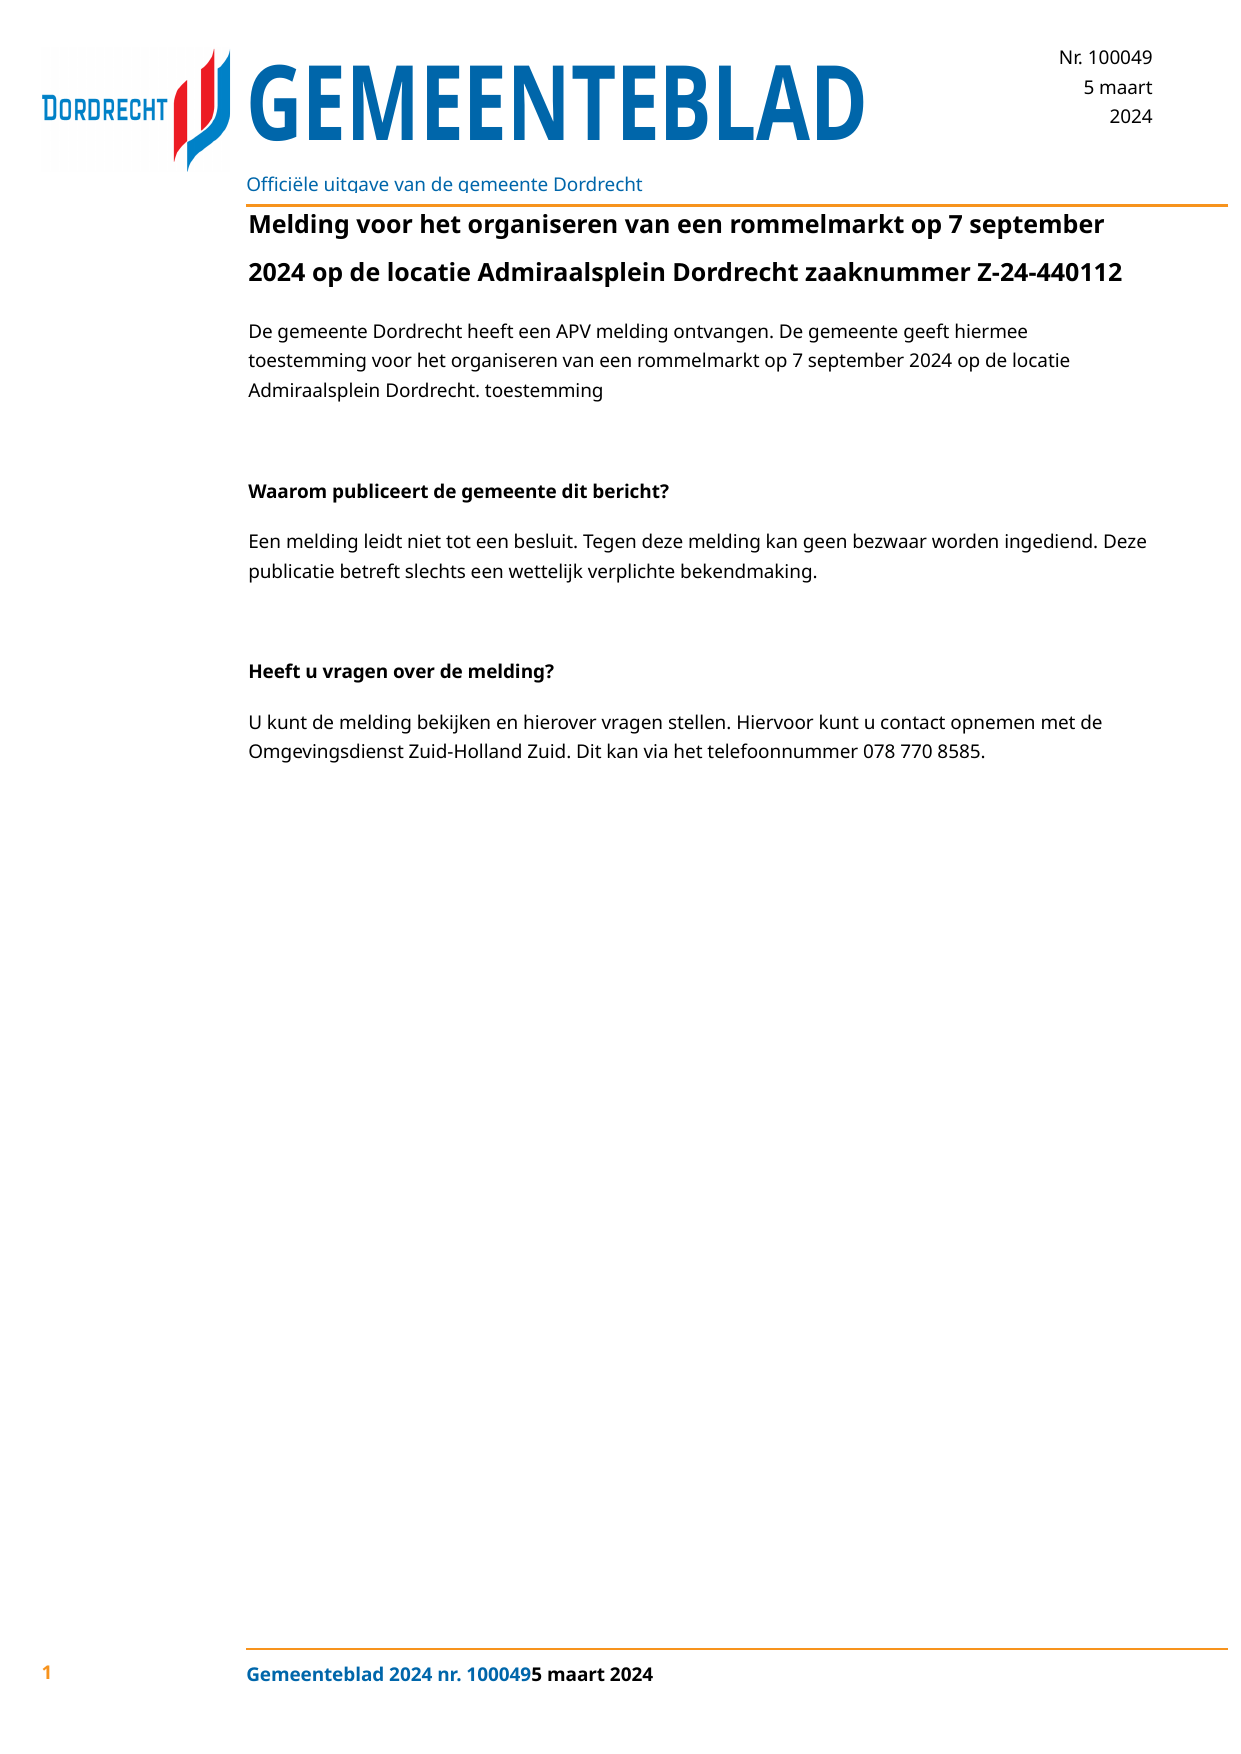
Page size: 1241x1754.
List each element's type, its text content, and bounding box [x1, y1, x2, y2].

text Een melding leidt niet tot een besluit. Tegen deze melding kan geen bezwaar worden ingediend. Deze publicatie betreft slechts een wettelijk verplichte bekendmaking. [248, 528, 1152, 584]
text De gemeente Dordrecht heeft een APV melding ontvangen. De gemeente geeft hiermee toestemming voor het organiseren van een rommelmarkt op 7 september 2024 op de locatie Admiraalsplein Dordrecht. toestemming [248, 318, 1152, 403]
text Melding voor het organiseren van een rommelmarkt op 7 september 2024 op de locatie Admiraalsplein Dordrecht zaaknummer Z-24-440112 [248, 207, 1152, 288]
text Heeft u vragen over de melding? [248, 659, 1152, 684]
picture [41, 47, 231, 172]
text Waarom publiceert de gemeente dit bericht? [248, 478, 1152, 504]
text U kunt de melding bekijken en hierover vragen stellen. Hiervoor kunt u contact opnemen met de Omgevingsdienst Zuid-Holland Zuid. Dit kan via het telefoonnummer 078 770 8585. [248, 709, 1152, 764]
